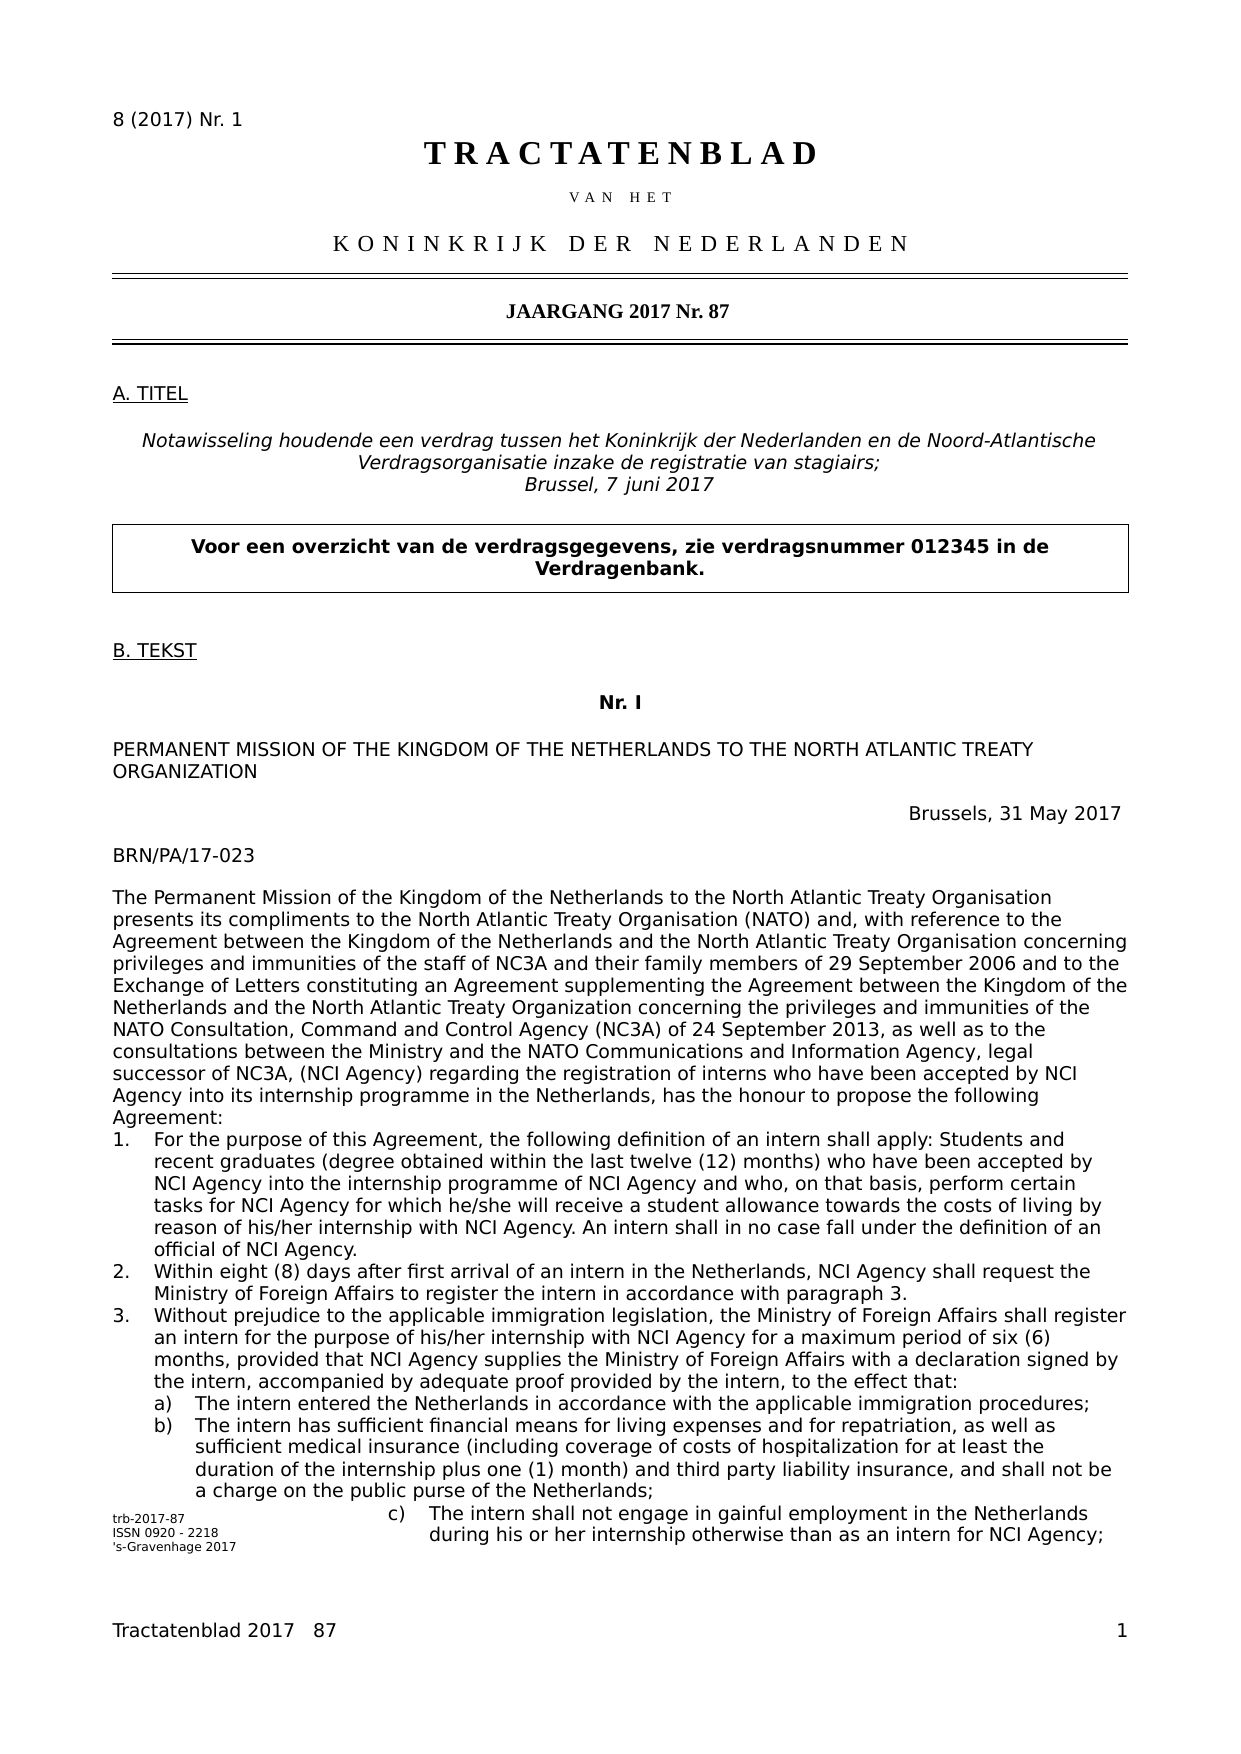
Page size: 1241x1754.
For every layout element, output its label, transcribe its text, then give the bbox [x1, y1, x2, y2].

text ISSN 0920 - 2218 [112, 1526, 346, 1540]
text The Permanent Mission of the Kingdom of the Netherlands to the North Atlantic Treaty Organisation presents its compliments to the North Atlantic Treaty Organisation (NATO) and, with reference to the Agreement between the Kingdom of the Netherlands and the North Atlantic Treaty Organisation concerning privileges and immunities of the staff of NC3A and their family members of 29 September 2006 and to the Exchange of Letters constituting an Agreement supplementing the Agreement between the Kingdom of the Netherlands and the North Atlantic Treaty Organization concerning the privileges and immunities of the NATO Consultation, Command and Control Agency (NC3A) of 24 September 2013, as well as to the consultations between the Ministry and the NATO Communications and Information Agency, legal successor of NC3A, (NCI Agency) regarding the registration of interns who have been accepted by NCI Agency into its internship programme in the Netherlands, has the honour to propose the following Agreement: [112, 887, 1128, 1129]
text Notawisseling houdende een verdrag tussen het Koninkrijk der Nederlanden en de Noord-Atlantische Verdragsorganisatie inzake de registratie van stagiairs; [112, 430, 1128, 474]
text 2. Within eight (8) days after first arrival of an intern in the Netherlands, NCI Agency shall request the Ministry of Foreign Affairs to register the intern in accordance with paragraph 3. [112, 1261, 1128, 1304]
text JAARGANG 2017 Nr. 87 [112, 299, 1128, 323]
text 1. For the purpose of this Agreement, the following definition of an intern shall apply: Students and recent graduates (degree obtained within the last twelve (12) months) who have been accepted by NCI Agency into the internship programme of NCI Agency and who, on that basis, perform certain tasks for NCI Agency for which he/she will receive a student allowance towards the costs of living by reason of his/her internship with NCI Agency. An intern shall in no case fall under the definition of an official of NCI Agency. [112, 1129, 1128, 1261]
text Brussels, 31 May 2017 [112, 803, 1128, 825]
subtitle Nr. I [112, 692, 1128, 714]
text TRACTATENBLAD [112, 133, 1128, 172]
subtitle B. TEKST [112, 640, 1128, 662]
text 's-Gravenhage 2017 [112, 1540, 346, 1554]
text 3. Without prejudice to the applicable immigration legislation, the Ministry of Foreign Affairs shall register an intern for the purpose of his/her internship with NCI Agency for a maximum period of six (6) months, provided that NCI Agency supplies the Ministry of Foreign Affairs with a declaration signed by the intern, accompanied by adequate proof provided by the intern, to the effect that: [112, 1304, 1128, 1392]
text KONINKRIJK DER NEDERLANDEN [112, 229, 1128, 256]
subtitle A. TITEL [112, 383, 1128, 405]
text VAN HET [112, 189, 1128, 206]
text PERMANENT MISSION OF THE KINGDOM OF THE NETHERLANDS TO THE NORTH ATLANTIC TREATY ORGANIZATION [112, 739, 1128, 783]
text Brussel, 7 juni 2017 [112, 474, 1128, 496]
text b) The intern has sufficient financial means for living expenses and for repatriation, as well as sufficient medical insurance (including coverage of costs of hospitalization for at least the duration of the internship plus one (1) month) and third party liability insurance, and shall not be a charge on the public purse of the Netherlands; [153, 1414, 1128, 1502]
text c) The intern shall not engage in gainful employment in the Netherlands during his or her internship otherwise than as an intern for NCI Agency; [153, 1502, 1128, 1546]
text BRN/PA/17-023 [112, 845, 1128, 867]
text a) The intern entered the Netherlands in accordance with the applicable immigration procedures; [153, 1392, 1128, 1414]
text 8 (2017) Nr. 1 [112, 109, 1128, 131]
text trb-2017-87 [112, 1512, 346, 1526]
